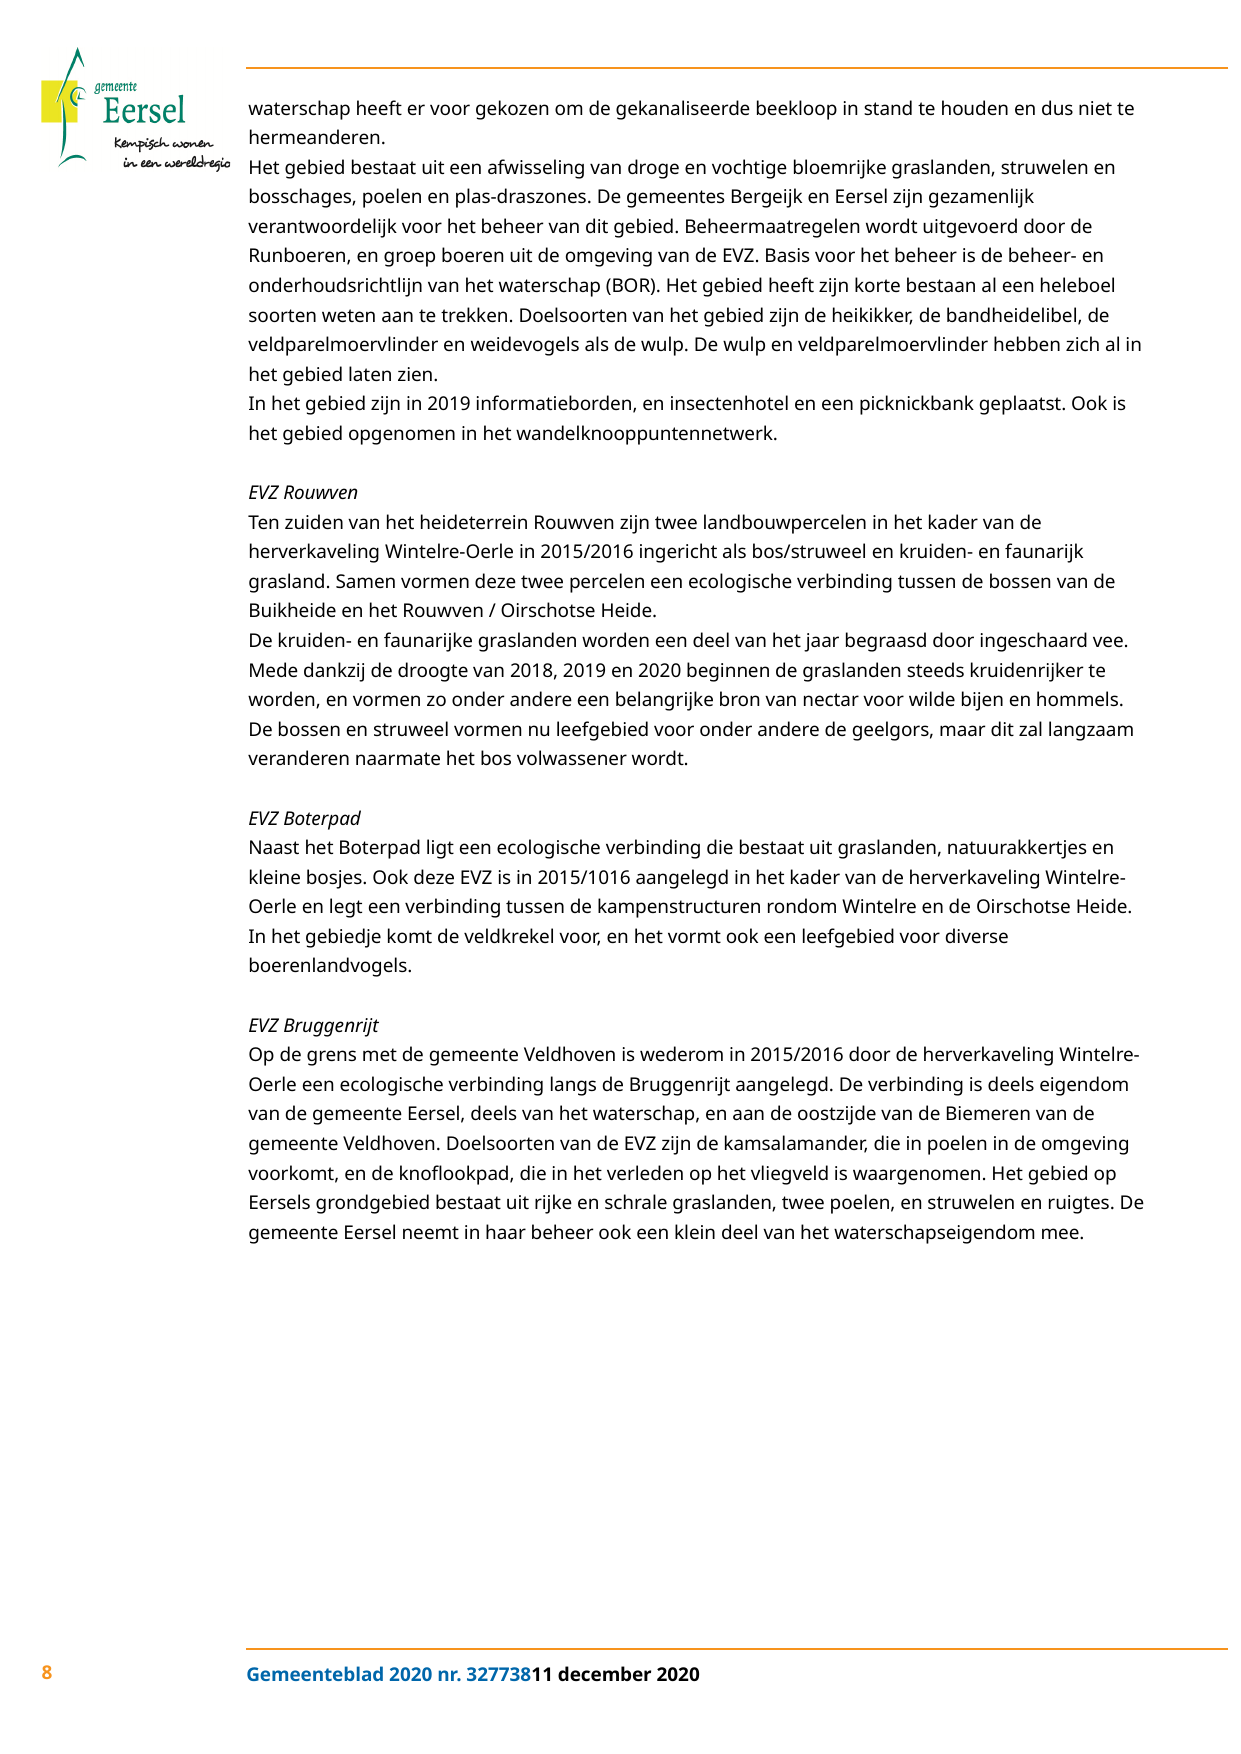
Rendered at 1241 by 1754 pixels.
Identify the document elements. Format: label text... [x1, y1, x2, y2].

text Naast het Boterpad ligt een ecologische verbinding die bestaat uit graslanden, natuurakkertjes en kleine bosjes. Ook deze EVZ is in 2015/1016 aangelegd in het kader van de herverkaveling Wintelre-Oerle en legt een verbinding tussen de kampenstructuren rondom Wintelre en de Oirschotse Heide. In het gebiedje komt de veldkrekel voor, en het vormt ook een leefgebied voor diverse boerenlandvogels. [248, 834, 1152, 978]
text Ten zuiden van het heideterrein Rouwven zijn twee landbouwpercelen in het kader van de herverkaveling Wintelre-Oerle in 2015/2016 ingericht als bos/struweel en kruiden- en faunarijk grasland. Samen vormen deze twee percelen een ecologische verbinding tussen de bossen van de Buikheide en het Rouwven / Oirschotse Heide. [248, 509, 1152, 623]
text EVZ Boterpad [248, 805, 1152, 831]
text De kruiden- en faunarijke graslanden worden een deel van het jaar begraasd door ingeschaard vee. Mede dankzij de droogte van 2018, 2019 en 2020 beginnen de graslanden steeds kruidenrijker te worden, en vormen zo onder andere een belangrijke bron van nectar voor wilde bijen en hommels. De bossen en struweel vormen nu leefgebied voor onder andere de geelgors, maar dit zal langzaam veranderen naarmate het bos volwassener wordt. [248, 627, 1152, 771]
text waterschap heeft er voor gekozen om de gekanaliseerde beekloop in stand te houden en dus niet te hermeanderen. [248, 95, 1152, 150]
text EVZ Rouwven [248, 479, 1152, 505]
text Het gebied bestaat uit een afwisseling van droge en vochtige bloemrijke graslanden, struwelen en bosschages, poelen en plas-draszones. De gemeentes Bergeijk en Eersel zijn gezamenlijk verantwoordelijk voor het beheer van dit gebied. Beheermaatregelen wordt uitgevoerd door de Runboeren, en groep boeren uit de omgeving van de EVZ. Basis voor het beheer is de beheer- en onderhoudsrichtlijn van het waterschap (BOR). Het gebied heeft zijn korte bestaan al een heleboel soorten weten aan te trekken. Doelsoorten van het gebied zijn de heikikker, de bandheidelibel, de veldparelmoervlinder en weidevogels als de wulp. De wulp en veldparelmoervlinder hebben zich al in het gebied laten zien. [248, 154, 1152, 387]
text In het gebied zijn in 2019 informatieborden, en insectenhotel en een picknickbank geplaatst. Ook is het gebied opgenomen in het wandelknooppuntennetwerk. [248, 391, 1152, 446]
text EVZ Bruggenrijt [248, 1012, 1152, 1038]
text Op de grens met de gemeente Veldhoven is wederom in 2015/2016 door de herverkaveling Wintelre-Oerle een ecologische verbinding langs de Bruggenrijt aangelegd. De verbinding is deels eigendom van de gemeente Eersel, deels van het waterschap, en aan de oostzijde van de Biemeren van de gemeente Veldhoven. Doelsoorten van de EVZ zijn de kamsalamander, die in poelen in de omgeving voorkomt, en de knoflookpad, die in het verleden op het vliegveld is waargenomen. Het gebied op Eersels grondgebied bestaat uit rijke en schrale graslanden, twee poelen, en struwelen en ruigtes. De gemeente Eersel neemt in haar beheer ook een klein deel van het waterschapseigendom mee. [248, 1041, 1152, 1245]
picture [41, 47, 231, 172]
